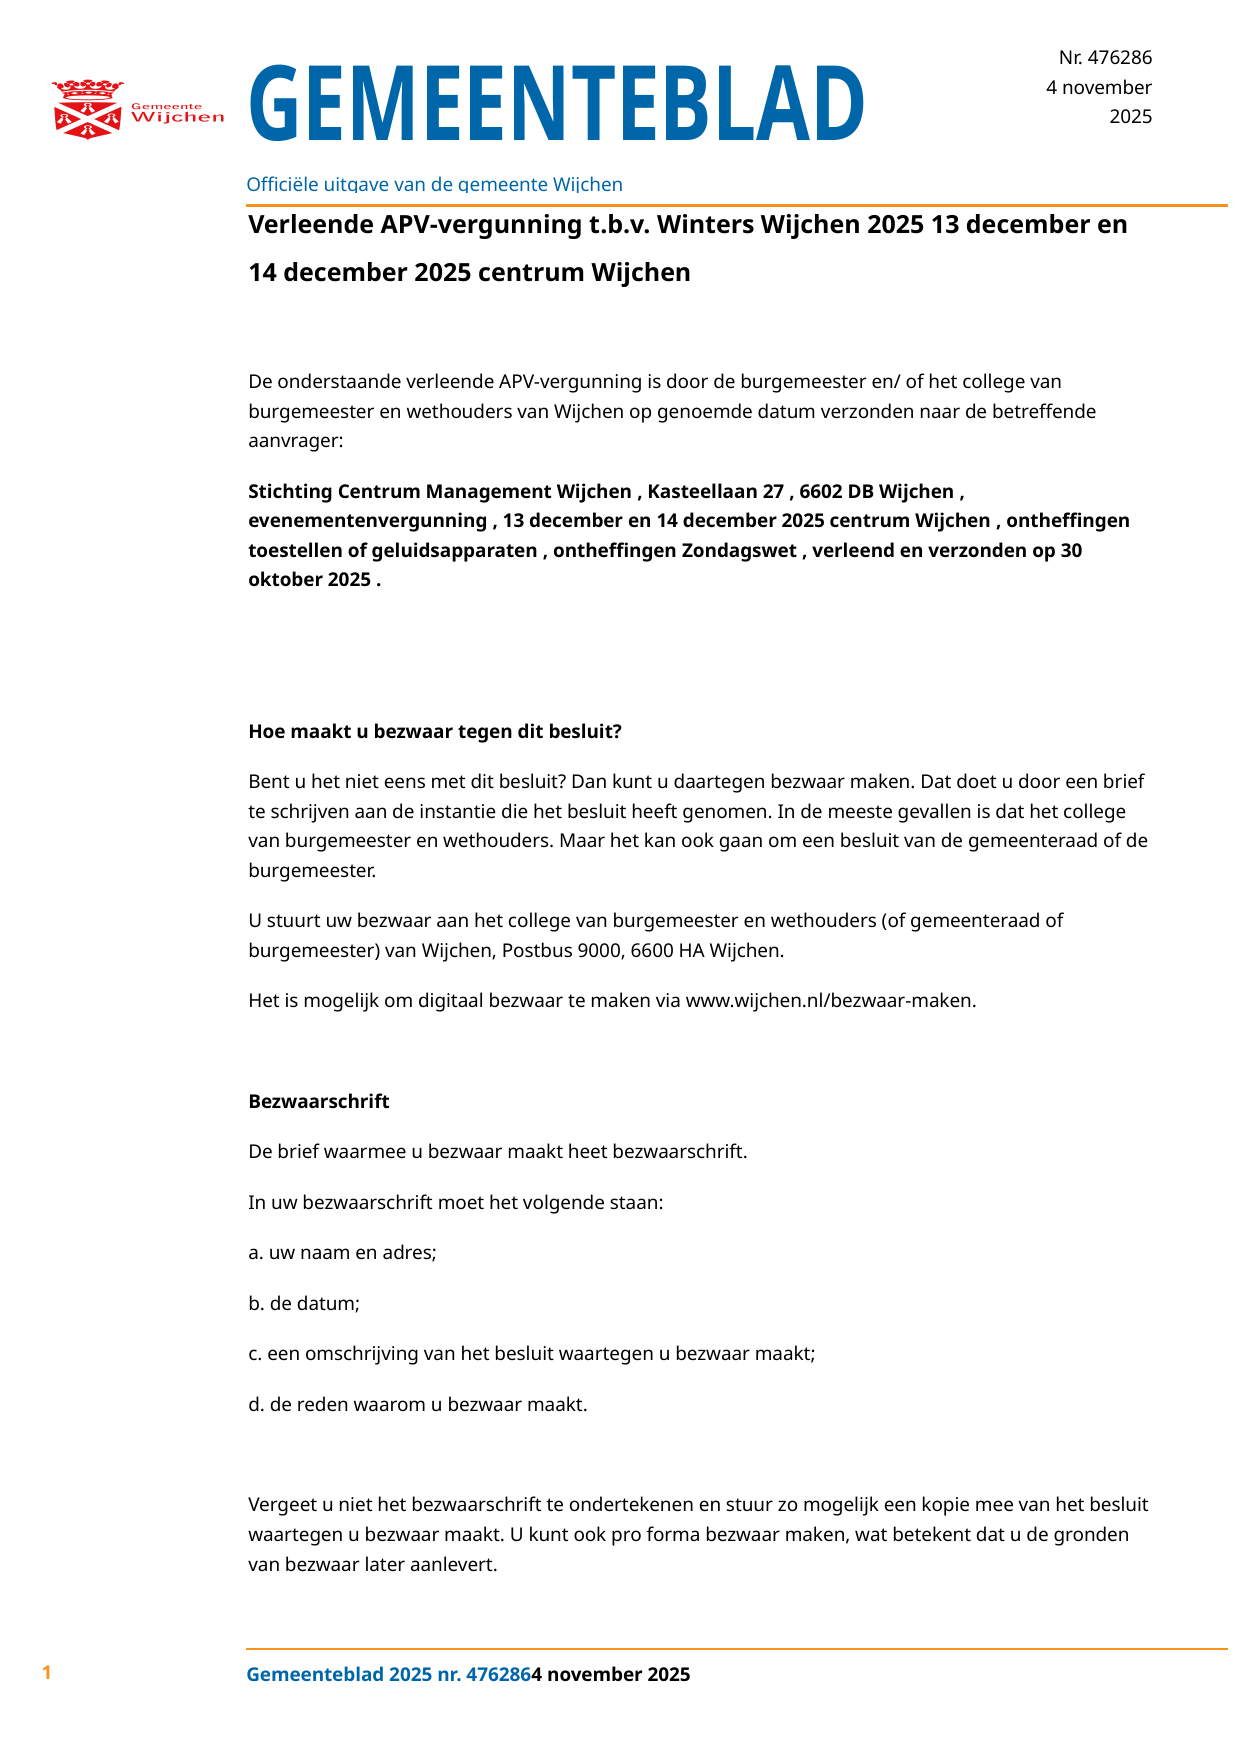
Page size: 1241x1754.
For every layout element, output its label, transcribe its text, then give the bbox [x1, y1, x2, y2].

text Stichting Centrum Management Wijchen , Kasteellaan 27 , 6602 DB Wijchen , evenementenvergunning , 13 december en 14 december 2025 centrum Wijchen , ontheffingen toestellen of geluidsapparaten , ontheffingen Zondagswet , verleend en verzonden op 30 oktober 2025 . [248, 478, 1152, 592]
text De onderstaande verleende APV-vergunning is door de burgemeester en/ of het college van burgemeester en wethouders van Wijchen op genoemde datum verzonden naar de betreffende aanvrager: [248, 368, 1152, 453]
text Bent u het niet eens met dit besluit? Dan kunt u daartegen bezwaar maken. Dat doet u door een brief te schrijven aan de instantie die het besluit heeft genomen. In de meeste gevallen is dat het college van burgemeester en wethouders. Maar het kan ook gaan om een besluit van de gemeenteraad of de burgemeester. [248, 768, 1152, 883]
text d. de reden waarom u bezwaar maakt. [248, 1391, 1152, 1417]
picture [41, 47, 231, 172]
text c. een omschrijving van het besluit waartegen u bezwaar maakt; [248, 1340, 1152, 1366]
text In uw bezwaarschrift moet het volgende staan: [248, 1189, 1152, 1215]
text Verleende APV-vergunning t.b.v. Winters Wijchen 2025 13 december en 14 december 2025 centrum Wijchen [248, 207, 1152, 288]
text U stuurt uw bezwaar aan het college van burgemeester en wethouders (of gemeenteraad of burgemeester) van Wijchen, Postbus 9000, 6600 HA Wijchen. [248, 907, 1152, 963]
text De brief waarmee u bezwaar maakt heet bezwaarschrift. [248, 1139, 1152, 1164]
text a. uw naam en adres; [248, 1239, 1152, 1265]
text Het is mogelijk om digitaal bezwaar te maken via www.wijchen.nl/bezwaar-maken. [248, 987, 1152, 1013]
text Vergeet u niet het bezwaarschrift te ondertekenen en stuur zo mogelijk een kopie mee van het besluit waartegen u bezwaar maakt. U kunt ook pro forma bezwaar maken, wat betekent dat u de gronden van bezwaar later aanlevert. [248, 1492, 1152, 1577]
text Bezwaarschrift [248, 1088, 1152, 1114]
text Hoe maakt u bezwaar tegen dit besluit? [248, 718, 1152, 744]
text b. de datum; [248, 1290, 1152, 1316]
